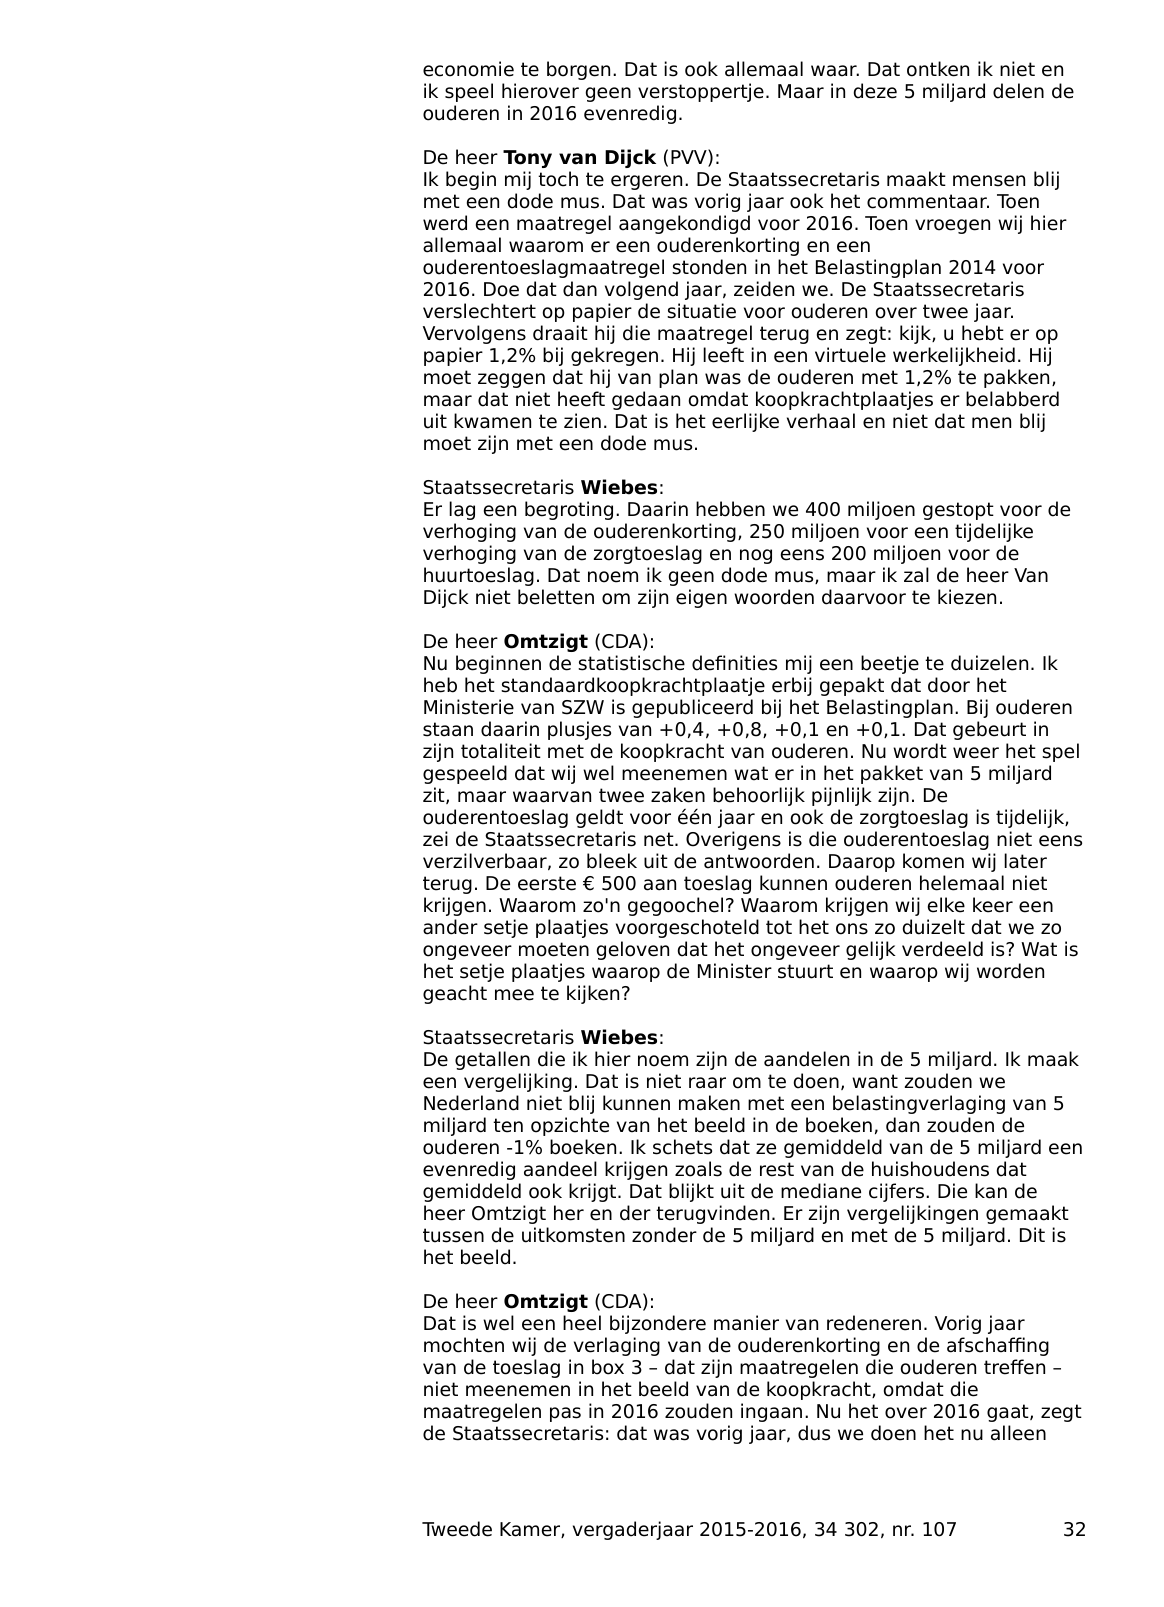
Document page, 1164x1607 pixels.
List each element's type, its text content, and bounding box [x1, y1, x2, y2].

text De heer Omtzigt (CDA): [422, 1291, 1087, 1313]
text economie te borgen. Dat is ook allemaal waar. Dat ontken ik niet en ik speel hierover geen verstoppertje. Maar in deze 5 miljard delen de ouderen in 2016 evenredig. [422, 59, 1087, 125]
text Dat is wel een heel bijzondere manier van redeneren. Vorig jaar mochten wij de verlaging van de ouderenkorting en de afschaffing van de toeslag in box 3 – dat zijn maatregelen die ouderen treffen – niet meenemen in het beeld van de koopkracht, omdat die maatregelen pas in 2016 zouden ingaan. Nu het over 2016 gaat, zegt de Staatssecretaris: dat was vorig jaar, dus we doen het nu alleen [422, 1313, 1087, 1445]
text De getallen die ik hier noem zijn de aandelen in de 5 miljard. Ik maak een vergelijking. Dat is niet raar om te doen, want zouden we Nederland niet blij kunnen maken met een belastingverlaging van 5 miljard ten opzichte van het beeld in de boeken, dan zouden de ouderen -1% boeken. Ik schets dat ze gemiddeld van de 5 miljard een evenredig aandeel krijgen zoals de rest van de huishoudens dat gemiddeld ook krijgt. Dat blijkt uit de mediane cijfers. Die kan de heer Omtzigt her en der terugvinden. Er zijn vergelijkingen gemaakt tussen de uitkomsten zonder de 5 miljard en met de 5 miljard. Dit is het beeld. [422, 1049, 1087, 1269]
text Staatssecretaris Wiebes: [422, 477, 1087, 499]
text De heer Omtzigt (CDA): [422, 631, 1087, 653]
text Staatssecretaris Wiebes: [422, 1027, 1087, 1049]
text Er lag een begroting. Daarin hebben we 400 miljoen gestopt voor de verhoging van de ouderenkorting, 250 miljoen voor een tijdelijke verhoging van de zorgtoeslag en nog eens 200 miljoen voor de huurtoeslag. Dat noem ik geen dode mus, maar ik zal de heer Van Dijck niet beletten om zijn eigen woorden daarvoor te kiezen. [422, 499, 1087, 609]
text De heer Tony van Dijck (PVV): [422, 147, 1087, 169]
text Nu beginnen de statistische definities mij een beetje te duizelen. Ik heb het standaardkoopkrachtplaatje erbij gepakt dat door het Ministerie van SZW is gepubliceerd bij het Belastingplan. Bij ouderen staan daarin plusjes van +0,4, +0,8, +0,1 en +0,1. Dat gebeurt in zijn totaliteit met de koopkracht van ouderen. Nu wordt weer het spel gespeeld dat wij wel meenemen wat er in het pakket van 5 miljard zit, maar waarvan twee zaken behoorlijk pijnlijk zijn. De ouderentoeslag geldt voor één jaar en ook de zorgtoeslag is tijdelijk, zei de Staatssecretaris net. Overigens is die ouderentoeslag niet eens verzilverbaar, zo bleek uit de antwoorden. Daarop komen wij later terug. De eerste € 500 aan toeslag kunnen ouderen helemaal niet krijgen. Waarom zo'n gegoochel? Waarom krijgen wij elke keer een ander setje plaatjes voorgeschoteld tot het ons zo duizelt dat we zo ongeveer moeten geloven dat het ongeveer gelijk verdeeld is? Wat is het setje plaatjes waarop de Minister stuurt en waarop wij worden geacht mee te kijken? [422, 653, 1087, 1005]
text Ik begin mij toch te ergeren. De Staatssecretaris maakt mensen blij met een dode mus. Dat was vorig jaar ook het commentaar. Toen werd een maatregel aangekondigd voor 2016. Toen vroegen wij hier allemaal waarom er een ouderenkorting en een ouderentoeslagmaatregel stonden in het Belastingplan 2014 voor 2016. Doe dat dan volgend jaar, zeiden we. De Staatssecretaris verslechtert op papier de situatie voor ouderen over twee jaar. Vervolgens draait hij die maatregel terug en zegt: kijk, u hebt er op papier 1,2% bij gekregen. Hij leeft in een virtuele werkelijkheid. Hij moet zeggen dat hij van plan was de ouderen met 1,2% te pakken, maar dat niet heeft gedaan omdat koopkrachtplaatjes er belabberd uit kwamen te zien. Dat is het eerlijke verhaal en niet dat men blij moet zijn met een dode mus. [422, 169, 1087, 455]
